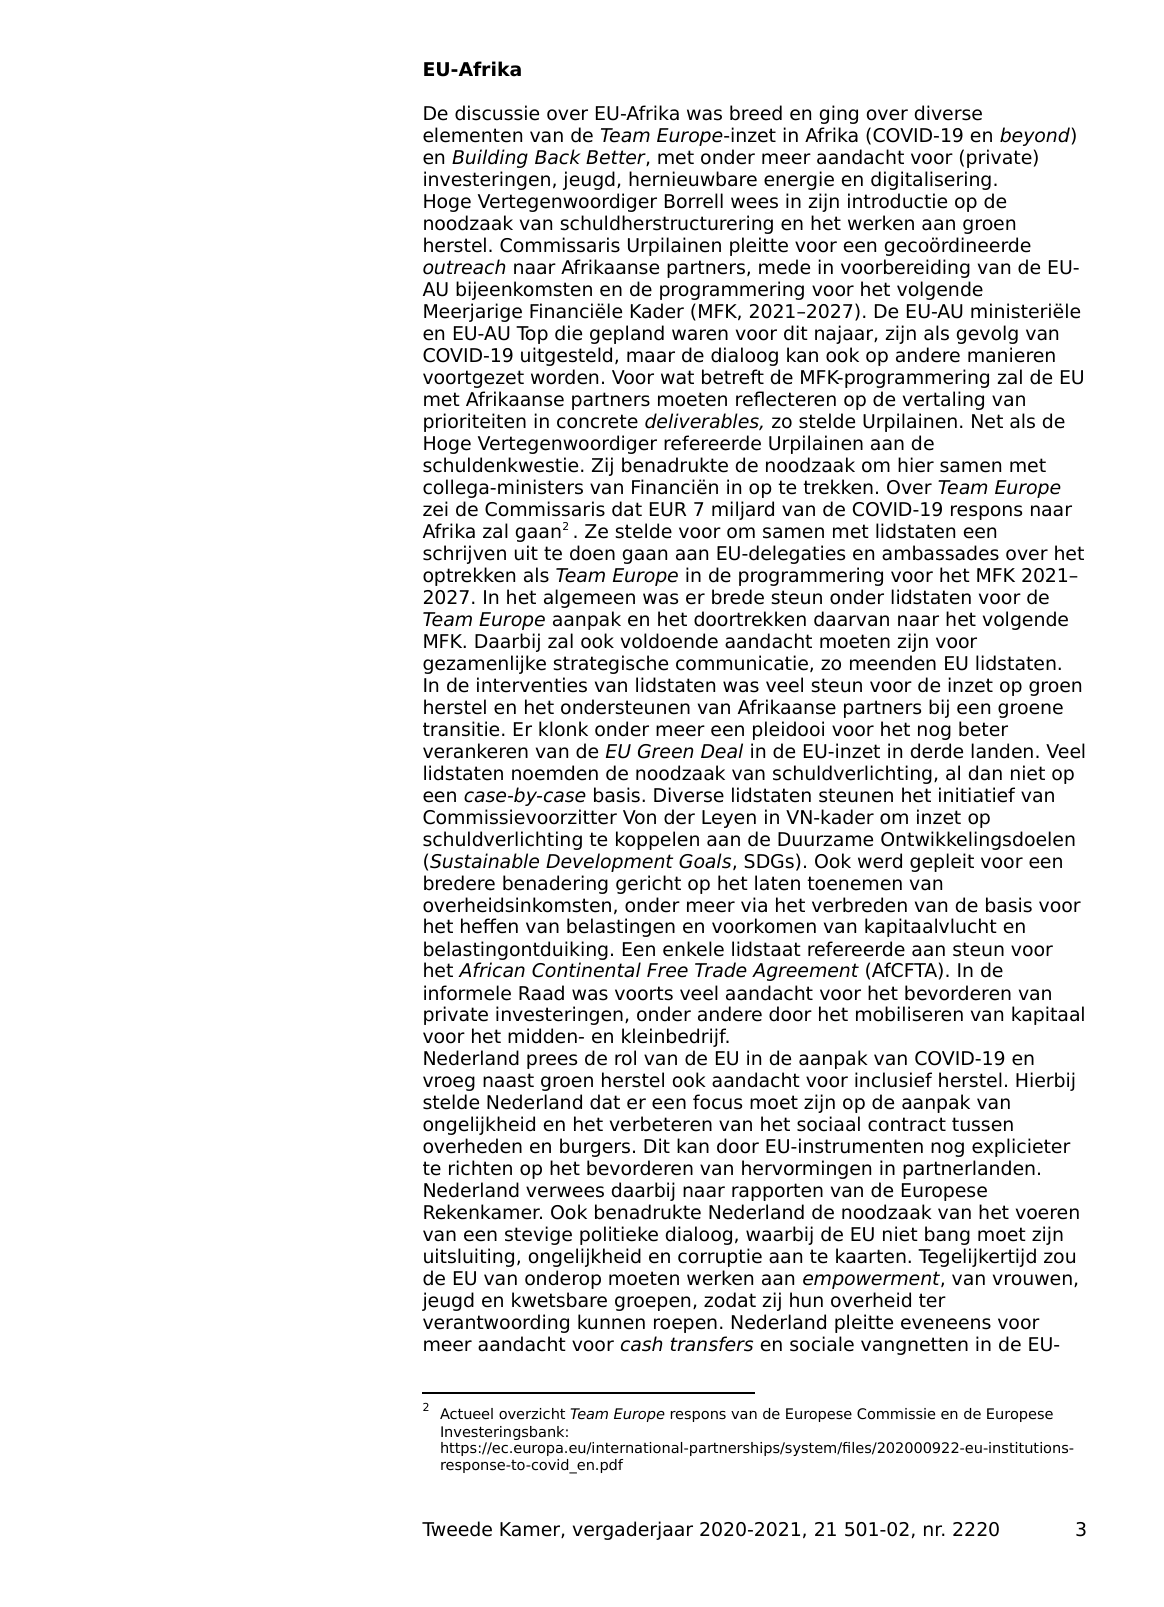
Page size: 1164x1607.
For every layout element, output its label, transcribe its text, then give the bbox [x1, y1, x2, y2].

subtitle EU-Afrika [422, 59, 1087, 81]
text De discussie over EU-Afrika was breed en ging over diverse elementen van de Team Europe-inzet in Afrika (COVID-19 en beyond) en Building Back Better, met onder meer aandacht voor (private) investeringen, jeugd, hernieuwbare energie en digitalisering. [422, 103, 1087, 191]
text Nederland prees de rol van de EU in de aanpak van COVID-19 en vroeg naast groen herstel ook aandacht voor inclusief herstel. Hierbij stelde Nederland dat er een focus moet zijn op de aanpak van ongelijkheid en het verbeteren van het sociaal contract tussen overheden en burgers. Dit kan door EU-instrumenten nog explicieter te richten op het bevorderen van hervormingen in partnerlanden. Nederland verwees daarbij naar rapporten van de Europese Rekenkamer. Ook benadrukte Nederland de noodzaak van het voeren van een stevige politieke dialoog, waarbij de EU niet bang moet zijn uitsluiting, ongelijkheid en corruptie aan te kaarten. Tegelijkertijd zou de EU van onderop moeten werken aan empowerment, van vrouwen, jeugd en kwetsbare groepen, zodat zij hun overheid ter verantwoording kunnen roepen. Nederland pleitte eveneens voor meer aandacht voor cash transfers en sociale vangnetten in de EU- [422, 1048, 1087, 1356]
text Hoge Vertegenwoordiger Borrell wees in zijn introductie op de noodzaak van schuldherstructurering en het werken aan groen herstel. Commissaris Urpilainen pleitte voor een gecoördineerde outreach naar Afrikaanse partners, mede in voorbereiding van de EU-AU bijeenkomsten en de programmering voor het volgende Meerjarige Financiële Kader (MFK, 2021–2027). De EU-AU ministeriële en EU-AU Top die gepland waren voor dit najaar, zijn als gevolg van COVID-19 uitgesteld, maar de dialoog kan ook op andere manieren voortgezet worden. Voor wat betreft de MFK-programmering zal de EU met Afrikaanse partners moeten reflecteren op de vertaling van prioriteiten in concrete deliverables, zo stelde Urpilainen. Net als de Hoge Vertegenwoordiger refereerde Urpilainen aan de schuldenkwestie. Zij benadrukte de noodzaak om hier samen met collega-ministers van Financiën in op te trekken. Over Team Europe zei de Commissaris dat EUR 7 miljard van de COVID-19 respons naar Afrika zal gaan. Ze stelde voor om samen met lidstaten een schrijven uit te doen gaan aan EU-delegaties en ambassades over het optrekken als Team Europe in de programmering voor het MFK 2021–2027. In het algemeen was er brede steun onder lidstaten voor de Team Europe aanpak en het doortrekken daarvan naar het volgende MFK. Daarbij zal ook voldoende aandacht moeten zijn voor gezamenlijke strategische communicatie, zo meenden EU lidstaten. [422, 191, 1087, 675]
text Actueel overzicht Team Europe respons van de Europese Commissie en de Europese Investeringsbank: https://ec.europa.eu/international-partnerships/system/files/202000922-eu-institutions-response-to-covid_en.pdf [422, 1402, 1087, 1474]
text In de interventies van lidstaten was veel steun voor de inzet op groen herstel en het ondersteunen van Afrikaanse partners bij een groene transitie. Er klonk onder meer een pleidooi voor het nog beter verankeren van de EU Green Deal in de EU-inzet in derde landen. Veel lidstaten noemden de noodzaak van schuldverlichting, al dan niet op een case-by-case basis. Diverse lidstaten steunen het initiatief van Commissievoorzitter Von der Leyen in VN-kader om inzet op schuldverlichting te koppelen aan de Duurzame Ontwikkelingsdoelen (Sustainable Development Goals, SDGs). Ook werd gepleit voor een bredere benadering gericht op het laten toenemen van overheidsinkomsten, onder meer via het verbreden van de basis voor het heffen van belastingen en voorkomen van kapitaalvlucht en belastingontduiking. Een enkele lidstaat refereerde aan steun voor het African Continental Free Trade Agreement (AfCFTA). In de informele Raad was voorts veel aandacht voor het bevorderen van private investeringen, onder andere door het mobiliseren van kapitaal voor het midden- en kleinbedrijf. [422, 675, 1087, 1048]
